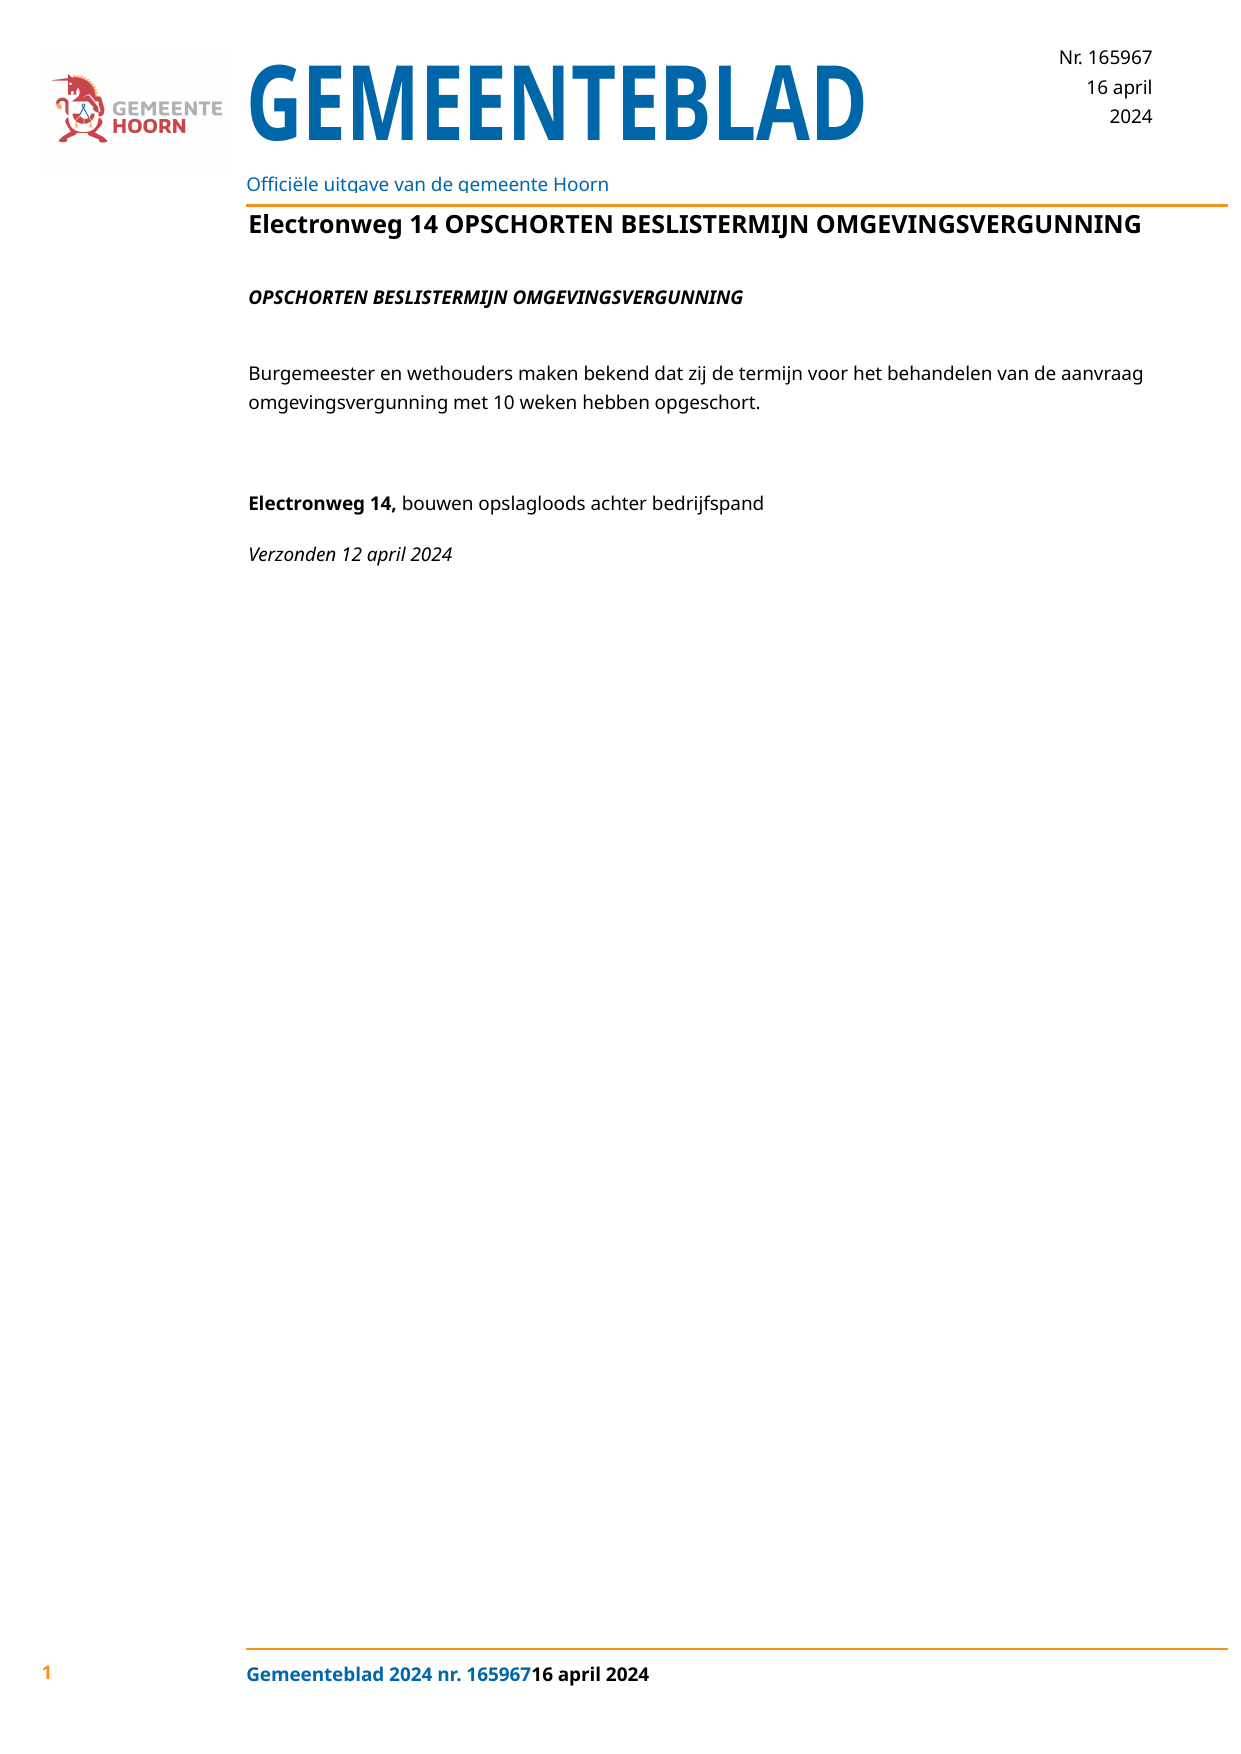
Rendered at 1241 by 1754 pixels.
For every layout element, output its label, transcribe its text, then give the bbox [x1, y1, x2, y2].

text Electronweg 14, bouwen opslagloods achter bedrijfspand [248, 490, 1152, 516]
text Burgemeester en wethouders maken bekend dat zij de termijn voor het behandelen van de aanvraag omgevingsvergunning met 10 weken hebben opgeschort. [248, 360, 1152, 415]
text OPSCHORTEN BESLISTERMIJN OMGEVINGSVERGUNNING [248, 284, 1152, 309]
text Verzonden 12 april 2024 [248, 541, 1152, 567]
picture [41, 47, 231, 172]
text Electronweg 14 OPSCHORTEN BESLISTERMIJN OMGEVINGSVERGUNNING [248, 207, 1152, 241]
